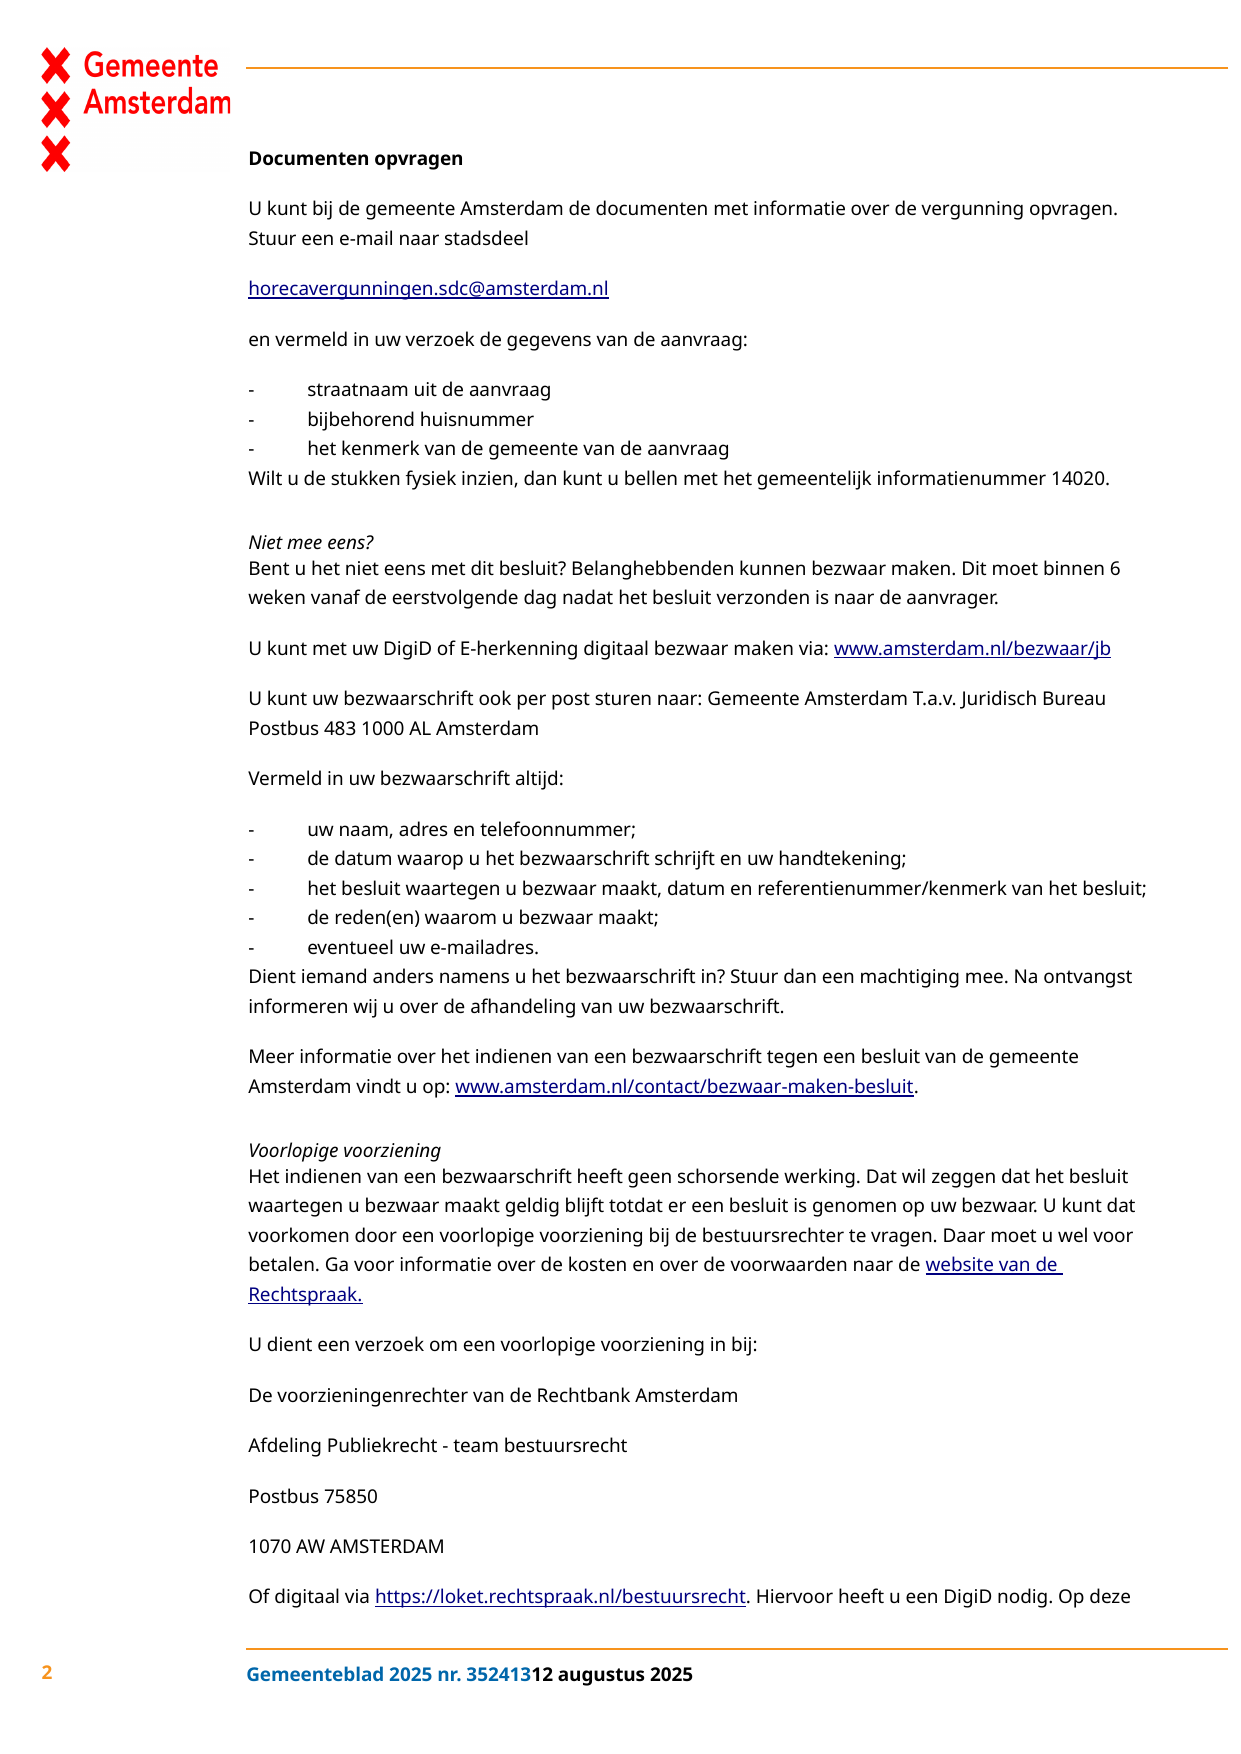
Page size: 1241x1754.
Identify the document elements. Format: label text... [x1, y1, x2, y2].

list het kenmerk van de gemeente van de aanvraag [248, 436, 1152, 461]
text U kunt bij de gemeente Amsterdam de documenten met informatie over de vergunning opvragen. Stuur een e-mail naar stadsdeel [248, 196, 1152, 251]
text horecavergunningen.sdc@amsterdam.nl [248, 276, 1152, 301]
list de datum waarop u het bezwaarschrift schrijft en uw handtekening; [248, 845, 1152, 871]
text Het indienen van een bezwaarschrift heeft geen schorsende werking. Dat wil zeggen dat het besluit waartegen u bezwaar maakt geldig blijft totdat er een besluit is genomen op uw bezwaar. U kunt dat voorkomen door een voorlopige voorziening bij de bestuursrechter te vragen. Daar moet u wel voor betalen. Ga voor informatie over de kosten en over de voorwaarden naar de website van de Rechtspraak. [248, 1163, 1152, 1307]
text 1070 AW AMSTERDAM [248, 1533, 1152, 1559]
text U kunt met uw DigiD of E-herkenning digitaal bezwaar maken via: www.amsterdam.nl/bezwaar/jb [248, 635, 1152, 661]
list uw naam, adres en telefoonnummer; [248, 816, 1152, 841]
text U kunt uw bezwaarschrift ook per post sturen naar: Gemeente Amsterdam T.a.v. Juridisch Bureau Postbus 483 1000 AL Amsterdam [248, 685, 1152, 741]
list eventueel uw e-mailadres. [248, 934, 1152, 960]
text Postbus 75850 [248, 1483, 1152, 1509]
text Meer informatie over het indienen van een bezwaarschrift tegen een besluit van de gemeente Amsterdam vindt u op: www.amsterdam.nl/contact/bezwaar-maken-besluit. [248, 1044, 1152, 1099]
list het besluit waartegen u bezwaar maakt, datum en referentienummer/kenmerk van het besluit; [248, 875, 1152, 901]
list bijbehorend huisnummer [248, 406, 1152, 432]
text Dient iemand anders namens u het bezwaarschrift in? Stuur dan een machtiging mee. Na ontvangst informeren wij u over de afhandeling van uw bezwaarschrift. [248, 964, 1152, 1019]
text Voorlopige voorziening [248, 1137, 1152, 1163]
text Vermeld in uw bezwaarschrift altijd: [248, 765, 1152, 791]
list de reden(en) waarom u bezwaar maakt; [248, 904, 1152, 930]
text U dient een verzoek om een voorlopige voorziening in bij: [248, 1332, 1152, 1357]
text Documenten opvragen [248, 145, 1152, 171]
text Bent u het niet eens met dit besluit? Belanghebbenden kunnen bezwaar maken. Dit moet binnen 6 weken vanaf de eerstvolgende dag nadat het besluit verzonden is naar de aanvrager. [248, 555, 1152, 610]
picture [41, 47, 231, 172]
text Afdeling Publiekrecht - team bestuursrecht [248, 1432, 1152, 1458]
text Of digitaal via https://loket.rechtspraak.nl/bestuursrecht. Hiervoor heeft u een DigiD nodig. Op deze [248, 1584, 1152, 1609]
text en vermeld in uw verzoek de gegevens van de aanvraag: [248, 326, 1152, 352]
text Wilt u de stukken fysiek inzien, dan kunt u bellen met het gemeentelijk informatienummer 14020. [248, 465, 1152, 491]
text Niet mee eens? [248, 529, 1152, 555]
text De voorzieningenrechter van de Rechtbank Amsterdam [248, 1382, 1152, 1408]
list straatnaam uit de aanvraag [248, 376, 1152, 402]
